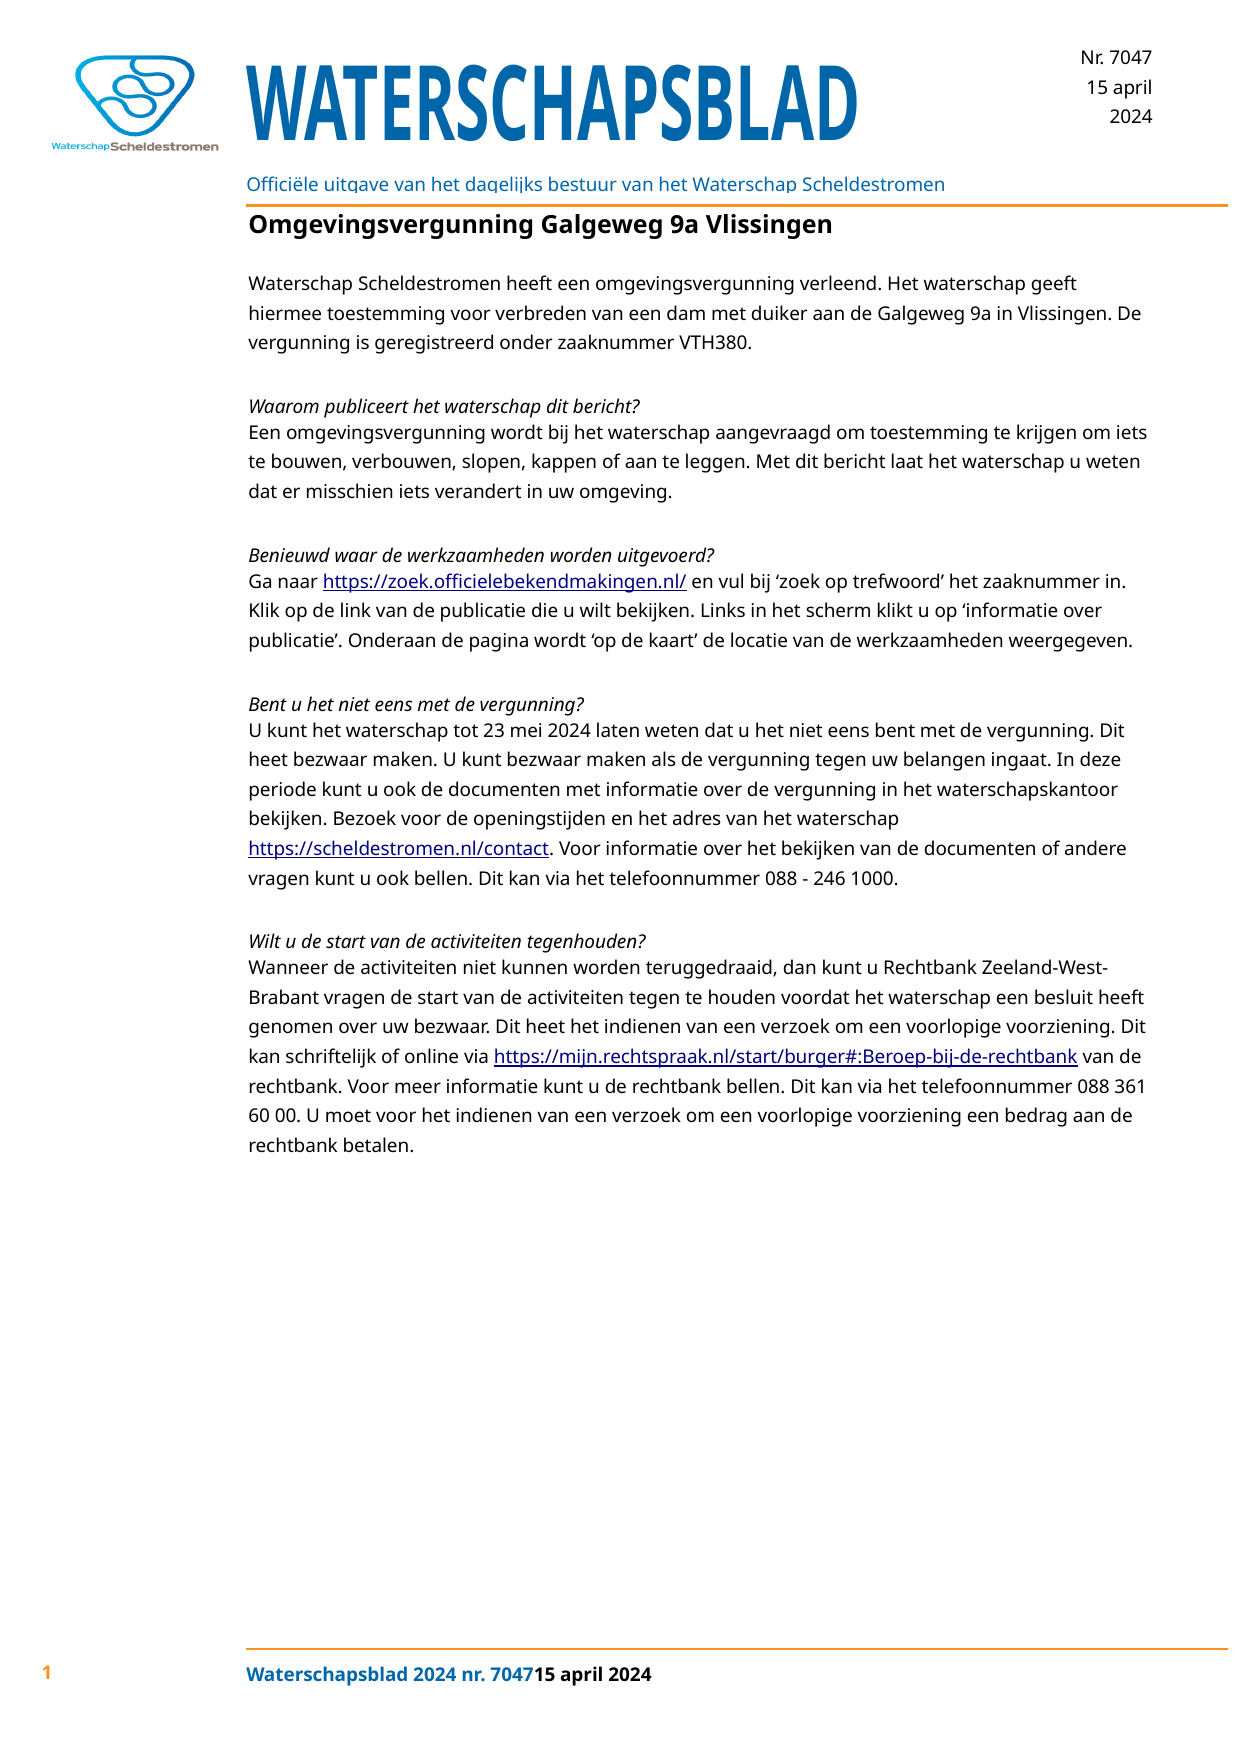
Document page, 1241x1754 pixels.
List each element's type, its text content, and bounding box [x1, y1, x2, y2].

text Wanneer de activiteiten niet kunnen worden teruggedraaid, dan kunt u Rechtbank Zeeland-West-Brabant vragen de start van de activiteiten tegen te houden voordat het waterschap een besluit heeft genomen over uw bezwaar. Dit heet het indienen van een verzoek om een voorlopige voorziening. Dit kan schriftelijk of online via https://mijn.rechtspraak.nl/start/burger#:Beroep-bij-de-rechtbank van de rechtbank. Voor meer informatie kunt u de rechtbank bellen. Dit kan via het telefoonnummer 088 361 60 00. U moet voor het indienen van een verzoek om een voorlopige voorziening een bedrag aan de rechtbank betalen. [248, 954, 1152, 1158]
text Waterschap Scheldestromen heeft een omgevingsvergunning verleend. Het waterschap geeft hiermee toestemming voor verbreden van een dam met duiker aan de Galgeweg 9a in Vlissingen. De vergunning is geregistreerd onder zaaknummer VTH380. [248, 270, 1152, 355]
text Ga naar https://zoek.officielebekendmakingen.nl/ en vul bij ‘zoek op trefwoord’ het zaaknummer in. Klik op de link van de publicatie die u wilt bekijken. Links in het scherm klikt u op ‘informatie over publicatie’. Onderaan de pagina wordt ‘op de kaart’ de locatie van de werkzaamheden weergegeven. [248, 568, 1152, 653]
text Benieuwd waar de werkzaamheden worden uitgevoerd? [248, 542, 1152, 568]
text Een omgevingsvergunning wordt bij het waterschap aangevraagd om toestemming te krijgen om iets te bouwen, verbouwen, slopen, kappen of aan te leggen. Met dit bericht laat het waterschap u weten dat er misschien iets verandert in uw omgeving. [248, 419, 1152, 504]
text U kunt het waterschap tot 23 mei 2024 laten weten dat u het niet eens bent met de vergunning. Dit heet bezwaar maken. U kunt bezwaar maken als de vergunning tegen uw belangen ingaat. In deze periode kunt u ook de documenten met informatie over de vergunning in het waterschapskantoor bekijken. Bezoek voor de openingstijden en het adres van het waterschap https://scheldestromen.nl/contact. Voor informatie over het bekijken van de documenten of andere vragen kunt u ook bellen. Dit kan via het telefoonnummer 088 - 246 1000. [248, 717, 1152, 891]
text Bent u het niet eens met de vergunning? [248, 691, 1152, 717]
text Wilt u de start van de activiteiten tegenhouden? [248, 929, 1152, 954]
text Waarom publiceert het waterschap dit bericht? [248, 393, 1152, 419]
picture [41, 47, 231, 172]
text Omgevingsvergunning Galgeweg 9a Vlissingen [248, 207, 1152, 241]
